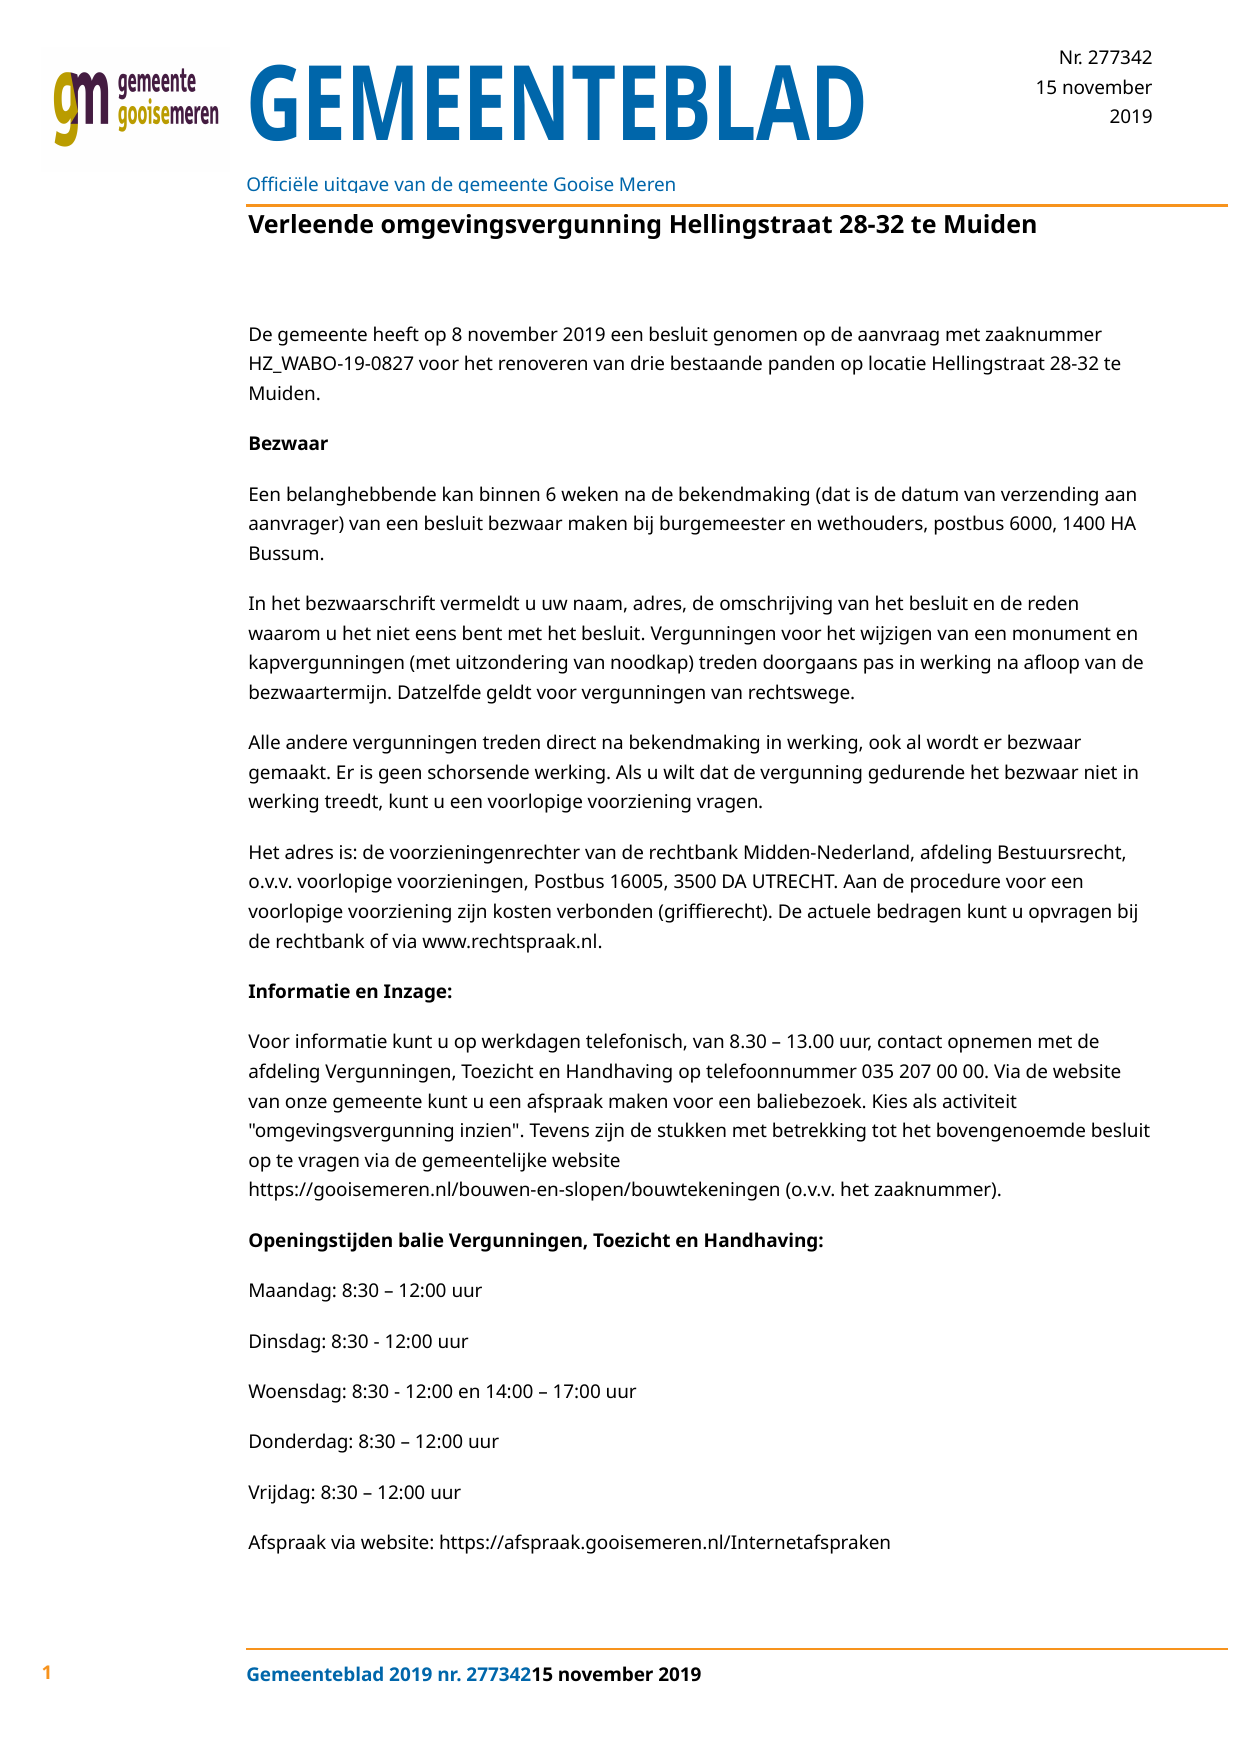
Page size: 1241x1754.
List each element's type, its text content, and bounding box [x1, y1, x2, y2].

text Donderdag: 8:30 – 12:00 uur [248, 1429, 1152, 1454]
text Maandag: 8:30 – 12:00 uur [248, 1277, 1152, 1303]
text Afspraak via website: https://afspraak.gooisemeren.nl/Internetafspraken [248, 1529, 1152, 1555]
text In het bezwaarschrift vermeldt u uw naam, adres, de omschrijving van het besluit en de reden waarom u het niet eens bent met het besluit. Vergunningen voor het wijzigen van een monument en kapvergunningen (met uitzondering van noodkap) treden doorgaans pas in werking na afloop van de bezwaartermijn. Datzelfde geldt voor vergunningen van rechtswege. [248, 590, 1152, 705]
picture [41, 47, 231, 172]
text Het adres is: de voorzieningenrechter van de rechtbank Midden-Nederland, afdeling Bestuursrecht, o.v.v. voorlopige voorzieningen, Postbus 16005, 3500 DA UTRECHT. Aan de procedure voor een voorlopige voorziening zijn kosten verbonden (griffierecht). De actuele bedragen kunt u opvragen bij de rechtbank of via www.rechtspraak.nl. [248, 839, 1152, 953]
text Voor informatie kunt u op werkdagen telefonisch, van 8.30 – 13.00 uur, contact opnemen met de afdeling Vergunningen, Toezicht en Handhaving op telefoonnummer 035 207 00 00. Via de website van onze gemeente kunt u een afspraak maken voor een baliebezoek. Kies als activiteit "omgevingsvergunning inzien". Tevens zijn de stukken met betrekking tot het bovengenoemde besluit op te vragen via de gemeentelijke website https://gooisemeren.nl/bouwen-en-slopen/bouwtekeningen (o.v.v. het zaaknummer). [248, 1029, 1152, 1202]
text Woensdag: 8:30 - 12:00 en 14:00 – 17:00 uur [248, 1378, 1152, 1404]
text Openingstijden balie Vergunningen, Toezicht en Handhaving: [248, 1227, 1152, 1253]
text Informatie en Inzage: [248, 978, 1152, 1004]
text Bezwaar [248, 430, 1152, 456]
text De gemeente heeft op 8 november 2019 een besluit genomen op de aanvraag met zaaknummer HZ_WABO-19-0827 voor het renoveren van drie bestaande panden op locatie Hellingstraat 28-32 te Muiden. [248, 321, 1152, 406]
text Alle andere vergunningen treden direct na bekendmaking in werking, ook al wordt er bezwaar gemaakt. Er is geen schorsende werking. Als u wilt dat de vergunning gedurende het bezwaar niet in werking treedt, kunt u een voorlopige voorziening vragen. [248, 729, 1152, 814]
text Een belanghebbende kan binnen 6 weken na de bekendmaking (dat is de datum van verzending aan aanvrager) van een besluit bezwaar maken bij burgemeester en wethouders, postbus 6000, 1400 HA Bussum. [248, 481, 1152, 566]
text Verleende omgevingsvergunning Hellingstraat 28-32 te Muiden [248, 207, 1152, 241]
text Dinsdag: 8:30 - 12:00 uur [248, 1328, 1152, 1353]
text Vrijdag: 8:30 – 12:00 uur [248, 1479, 1152, 1505]
